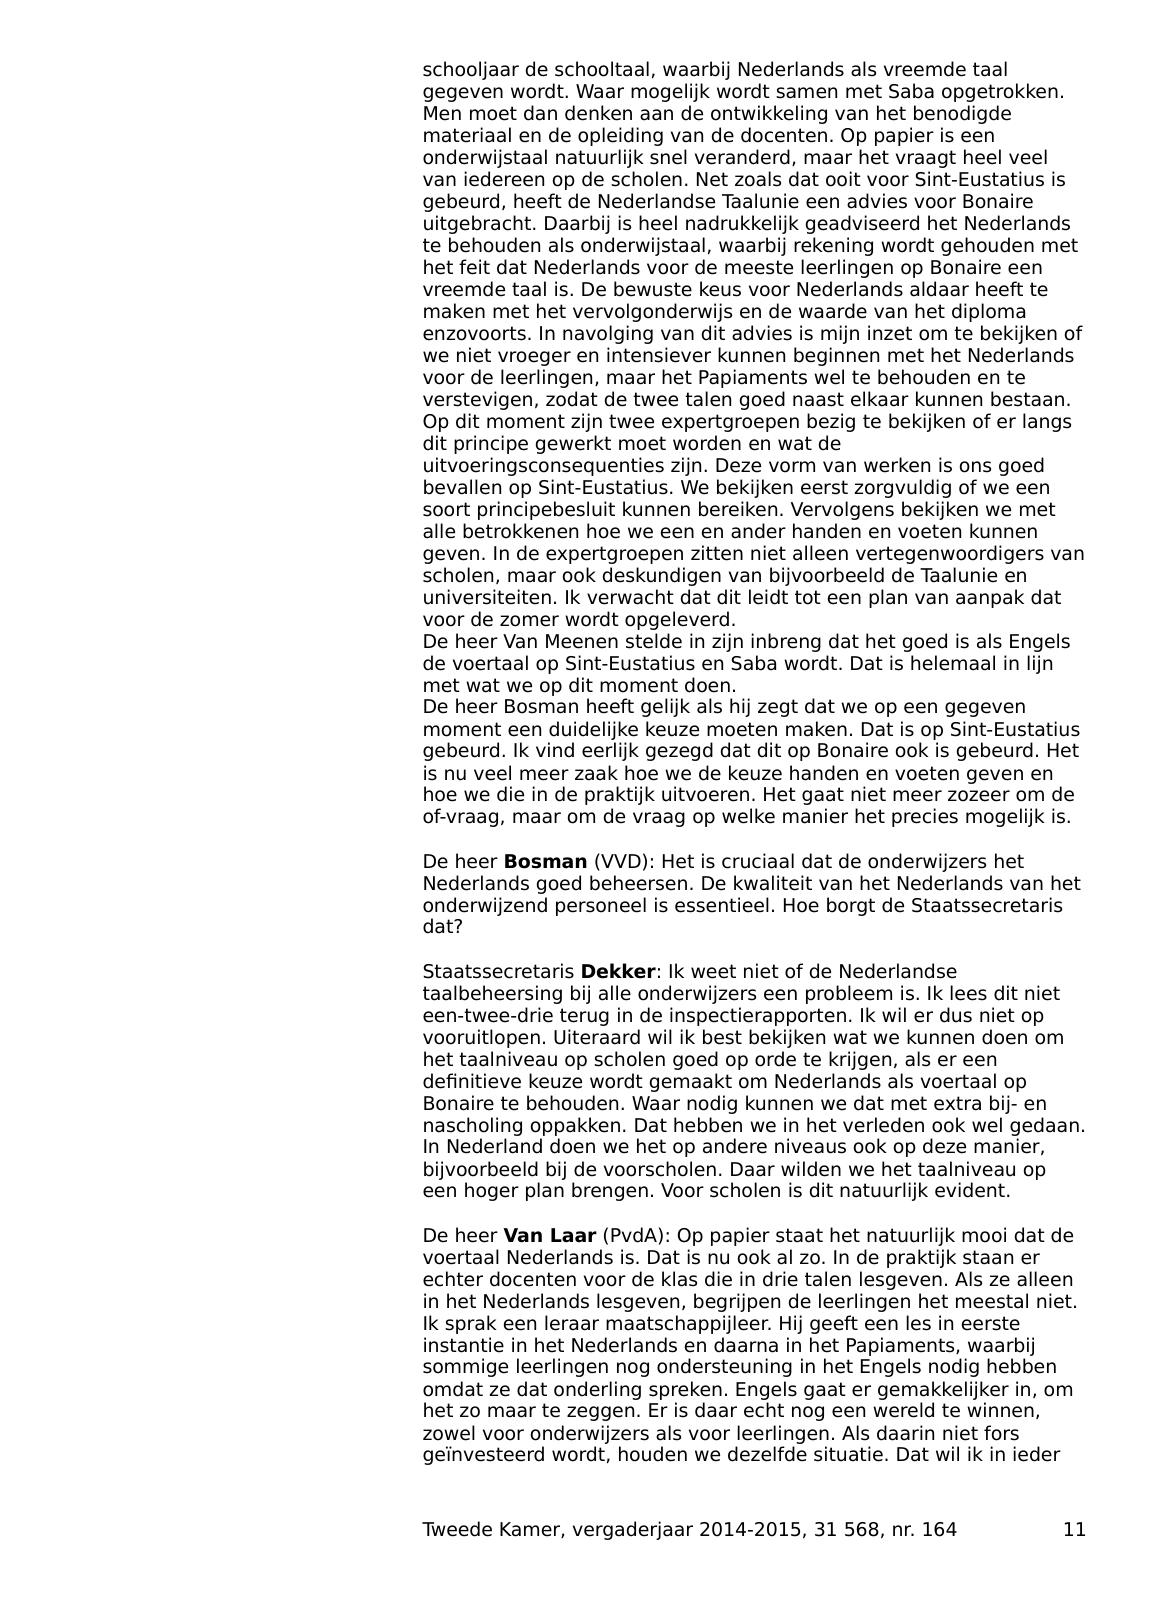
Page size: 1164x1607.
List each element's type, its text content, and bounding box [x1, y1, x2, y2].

text De heer Van Meenen stelde in zijn inbreng dat het goed is als Engels de voertaal op Sint-Eustatius en Saba wordt. Dat is helemaal in lijn met wat we op dit moment doen. [422, 631, 1087, 696]
text De heer Bosman (VVD): Het is cruciaal dat de onderwijzers het Nederlands goed beheersen. De kwaliteit van het Nederlands van het onderwijzend personeel is essentieel. Hoe borgt de Staatssecretaris dat? [422, 851, 1087, 938]
text Staatssecretaris Dekker: Ik weet niet of de Nederlandse taalbeheersing bij alle onderwijzers een probleem is. Ik lees dit niet een-twee-drie terug in de inspectierapporten. Ik wil er dus niet op vooruitlopen. Uiteraard wil ik best bekijken wat we kunnen doen om het taalniveau op scholen goed op orde te krijgen, als er een definitieve keuze wordt gemaakt om Nederlands als voertaal op Bonaire te behouden. Waar nodig kunnen we dat met extra bij- en nascholing oppakken. Dat hebben we in het verleden ook wel gedaan. In Nederland doen we het op andere niveaus ook op deze manier, bijvoorbeeld bij de voorscholen. Daar wilden we het taalniveau op een hoger plan brengen. Voor scholen is dit natuurlijk evident. [422, 961, 1087, 1202]
text schooljaar de schooltaal, waarbij Nederlands als vreemde taal gegeven wordt. Waar mogelijk wordt samen met Saba opgetrokken. Men moet dan denken aan de ontwikkeling van het benodigde materiaal en de opleiding van de docenten. Op papier is een onderwijstaal natuurlijk snel veranderd, maar het vraagt heel veel van iedereen op de scholen. Net zoals dat ooit voor Sint-Eustatius is gebeurd, heeft de Nederlandse Taalunie een advies voor Bonaire uitgebracht. Daarbij is heel nadrukkelijk geadviseerd het Nederlands te behouden als onderwijstaal, waarbij rekening wordt gehouden met het feit dat Nederlands voor de meeste leerlingen op Bonaire een vreemde taal is. De bewuste keus voor Nederlands aldaar heeft te maken met het vervolgonderwijs en de waarde van het diploma enzovoorts. In navolging van dit advies is mijn inzet om te bekijken of we niet vroeger en intensiever kunnen beginnen met het Nederlands voor de leerlingen, maar het Papiaments wel te behouden en te verstevigen, zodat de twee talen goed naast elkaar kunnen bestaan. [422, 59, 1087, 411]
text De heer Bosman heeft gelijk als hij zegt dat we op een gegeven moment een duidelijke keuze moeten maken. Dat is op Sint-Eustatius gebeurd. Ik vind eerlijk gezegd dat dit op Bonaire ook is gebeurd. Het is nu veel meer zaak hoe we de keuze handen en voeten geven en hoe we die in de praktijk uitvoeren. Het gaat niet meer zozeer om de of-vraag, maar om de vraag op welke manier het precies mogelijk is. [422, 696, 1087, 828]
text De heer Van Laar (PvdA): Op papier staat het natuurlijk mooi dat de voertaal Nederlands is. Dat is nu ook al zo. In de praktijk staan er echter docenten voor de klas die in drie talen lesgeven. Als ze alleen in het Nederlands lesgeven, begrijpen de leerlingen het meestal niet. Ik sprak een leraar maatschappijleer. Hij geeft een les in eerste instantie in het Nederlands en daarna in het Papiaments, waarbij sommige leerlingen nog ondersteuning in het Engels nodig hebben omdat ze dat onderling spreken. Engels gaat er gemakkelijker in, om het zo maar te zeggen. Er is daar echt nog een wereld te winnen, zowel voor onderwijzers als voor leerlingen. Als daarin niet fors geïnvesteerd wordt, houden we dezelfde situatie. Dat wil ik in ieder [422, 1224, 1087, 1466]
text Op dit moment zijn twee expertgroepen bezig te bekijken of er langs dit principe gewerkt moet worden en wat de uitvoeringsconsequenties zijn. Deze vorm van werken is ons goed bevallen op Sint-Eustatius. We bekijken eerst zorgvuldig of we een soort principebesluit kunnen bereiken. Vervolgens bekijken we met alle betrokkenen hoe we een en ander handen en voeten kunnen geven. In de expertgroepen zitten niet alleen vertegenwoordigers van scholen, maar ook deskundigen van bijvoorbeeld de Taalunie en universiteiten. Ik verwacht dat dit leidt tot een plan van aanpak dat voor de zomer wordt opgeleverd. [422, 411, 1087, 631]
